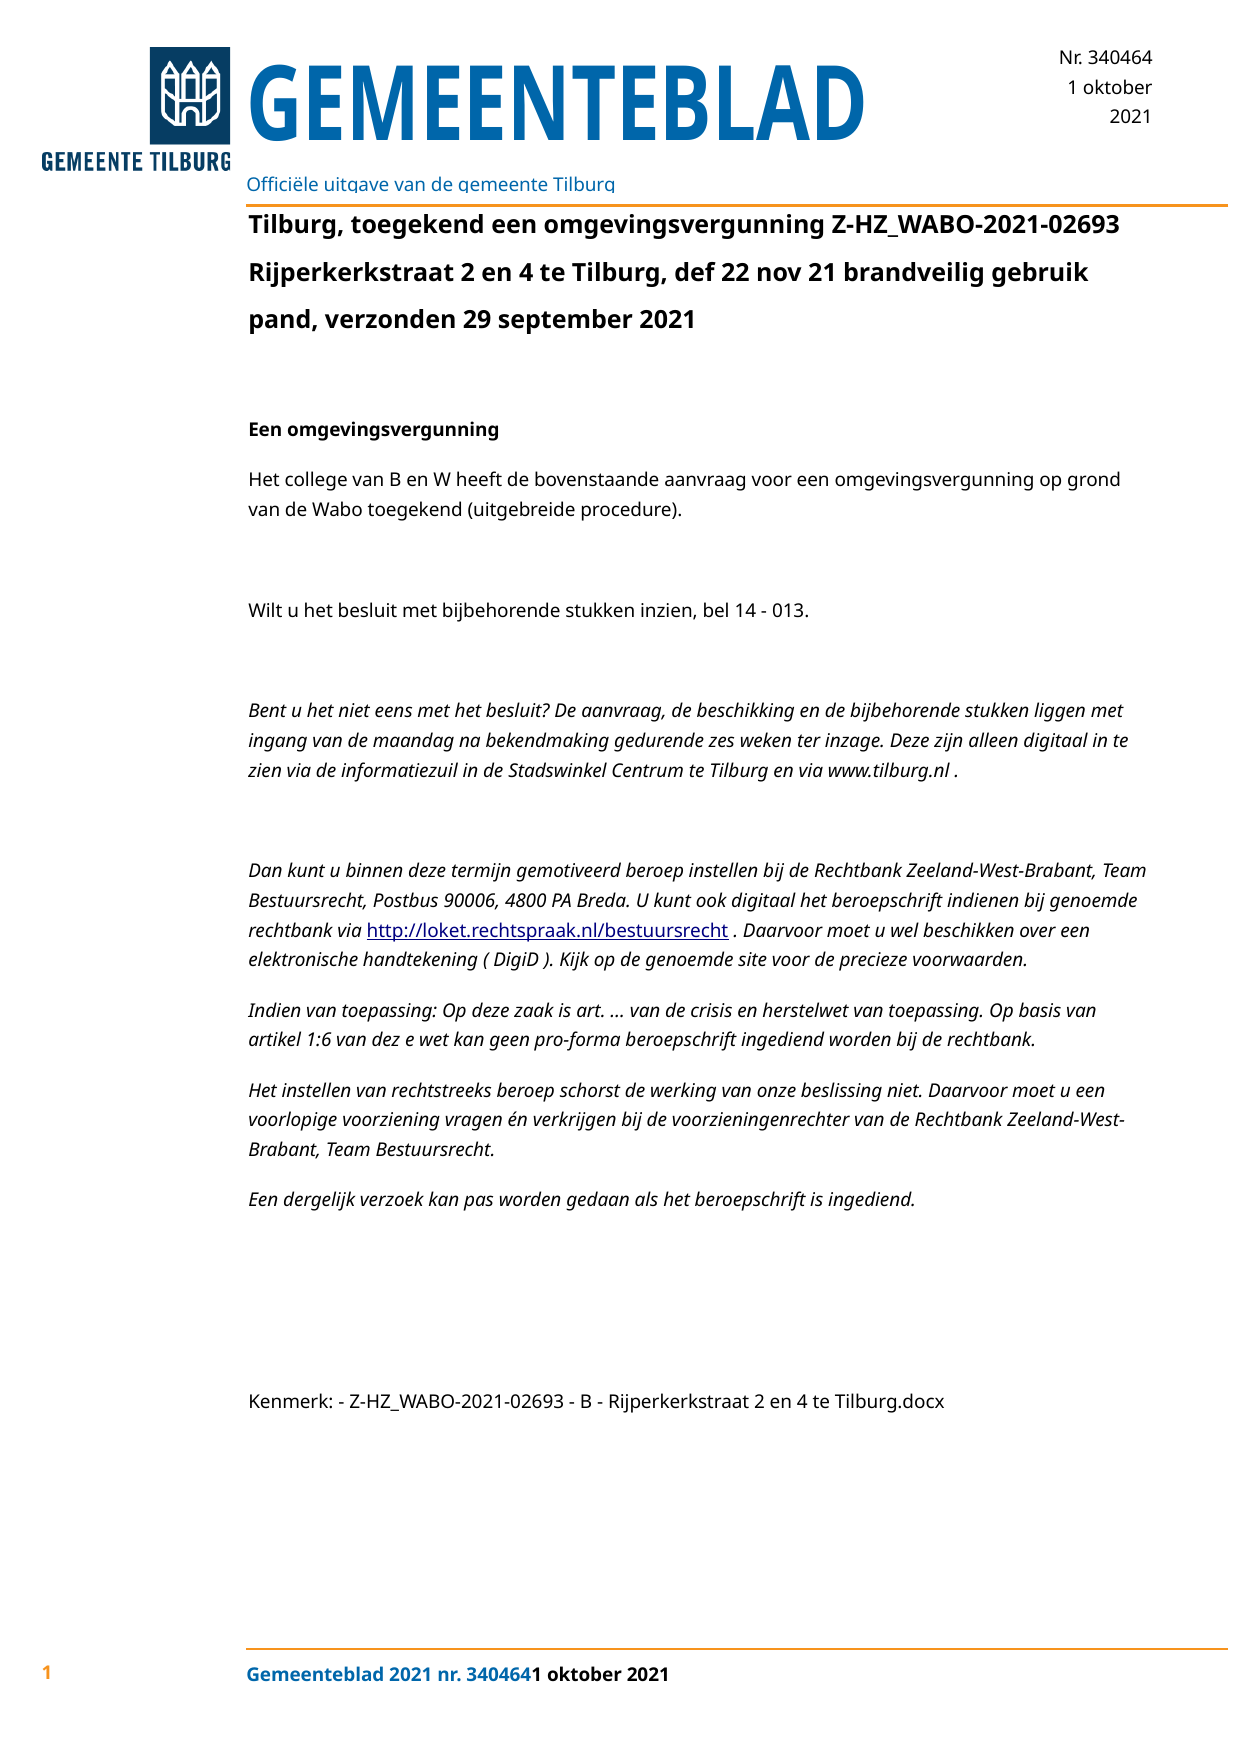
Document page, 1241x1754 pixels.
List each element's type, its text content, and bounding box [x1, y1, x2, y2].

text Dan kunt u binnen deze termijn gemotiveerd beroep instellen bij de Rechtbank Zeeland-West-Brabant, Team Bestuursrecht, Postbus 90006, 4800 PA Breda. U kunt ook digitaal het beroepschrift indienen bij genoemde rechtbank via http://loket.rechtspraak.nl/bestuursrecht . Daarvoor moet u wel beschikken over een elektronische handtekening ( DigiD ). Kijk op de genoemde site voor de precieze voorwaarden. [248, 858, 1152, 972]
text Kenmerk: - Z-HZ_WABO-2021-02693 - B - Rijperkerkstraat 2 en 4 te Tilburg.docx [248, 1388, 1152, 1414]
text Wilt u het besluit met bijbehorende stukken inzien, bel 14 - 013. [248, 597, 1152, 622]
text Indien van toepassing: Op deze zaak is art. … van de crisis en herstelwet van toepassing. Op basis van artikel 1:6 van dez e wet kan geen pro-forma beroepschrift ingediend worden bij de rechtbank. [248, 997, 1152, 1052]
text Tilburg, toegekend een omgevingsvergunning Z-HZ_WABO-2021-02693 Rijperkerkstraat 2 en 4 te Tilburg, def 22 nov 21 brandveilig gebruik pand, verzonden 29 september 2021 [248, 207, 1152, 336]
text Een omgevingsvergunning [248, 416, 1152, 442]
text Een dergelijk verzoek kan pas worden gedaan als het beroepschrift is ingediend. [248, 1186, 1152, 1212]
picture [41, 47, 231, 172]
text Het college van B en W heeft de bovenstaande aanvraag voor een omgevingsvergunning op grond van de Wabo toegekend (uitgebreide procedure). [248, 466, 1152, 522]
text Het instellen van rechtstreeks beroep schorst de werking van onze beslissing niet. Daarvoor moet u een voorlopige voorziening vragen én verkrijgen bij de voorzieningenrechter van de Rechtbank Zeeland-West-Brabant, Team Bestuursrecht. [248, 1077, 1152, 1162]
text Bent u het niet eens met het besluit? De aanvraag, de beschikking en de bijbehorende stukken liggen met ingang van de maandag na bekendmaking gedurende zes weken ter inzage. Deze zijn alleen digitaal in te zien via de informatiezuil in de Stadswinkel Centrum te Tilburg en via www.tilburg.nl . [248, 698, 1152, 782]
